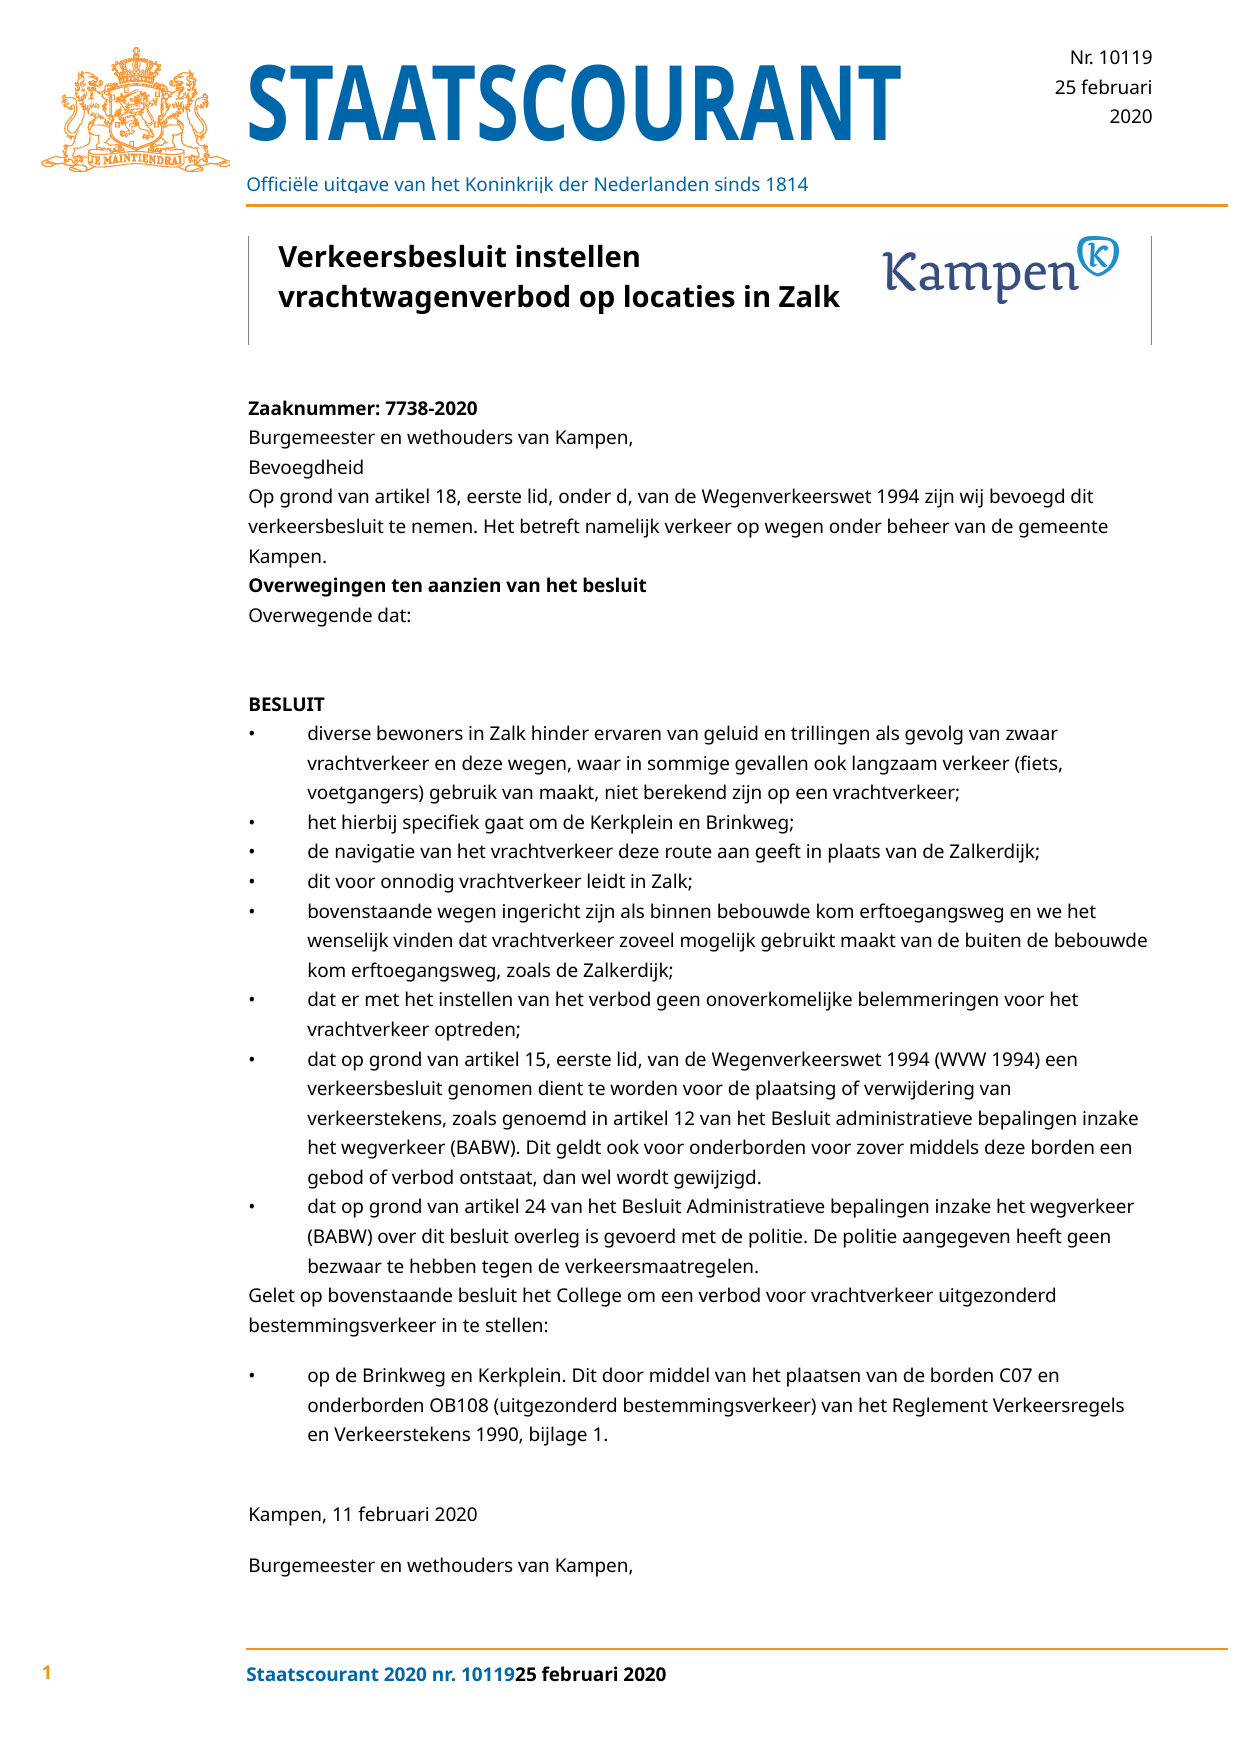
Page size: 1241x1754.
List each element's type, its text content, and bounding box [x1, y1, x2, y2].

list dit voor onnodig vrachtverkeer leidt in Zalk; [248, 868, 1152, 894]
list dat er met het instellen van het verbod geen onoverkomelijke belemmeringen voor het vrachtverkeer optreden; [248, 987, 1152, 1042]
list de navigatie van het vrachtverkeer deze route aan geeft in plaats van de Zalkerdijk; [248, 839, 1152, 864]
table_header [1119, 236, 1151, 303]
list bovenstaande wegen ingericht zijn als binnen bebouwde kom erftoegangsweg en we het wenselijk vinden dat vrachtverkeer zoveel mogelijk gebruikt maakt van de buiten de bebouwde kom erftoegangsweg, zoals de Zalkerdijk; [248, 898, 1152, 983]
text Zaaknummer: 7738-2020 [248, 395, 1152, 421]
picture [41, 47, 231, 172]
table_header [850, 236, 882, 303]
list het hierbij specifiek gaat om de Kerkplein en Brinkweg; [248, 809, 1152, 835]
text Overwegende dat: [248, 602, 1152, 628]
picture [882, 236, 1119, 304]
text Kampen, 11 februari 2020 [248, 1502, 1152, 1527]
list dat op grond van artikel 24 van het Besluit Administratieve bepalingen inzake het wegverkeer (BABW) over dit besluit overleg is gevoerd met de politie. De politie aangegeven heeft geen bezwaar te hebben tegen de verkeersmaatregelen. [248, 1194, 1152, 1279]
text Bevoegdheid [248, 454, 1152, 480]
table_header [850, 304, 1151, 345]
list diverse bewoners in Zalk hinder ervaren van geluid en trillingen als gevolg van zwaar vrachtverkeer en deze wegen, waar in sommige gevallen ook langzaam verkeer (fiets, voetgangers) gebruik van maakt, niet berekend zijn op een vrachtverkeer; [248, 720, 1152, 805]
text Burgemeester en wethouders van Kampen, [248, 424, 1152, 450]
text Burgemeester en wethouders van Kampen, [248, 1552, 1152, 1578]
text Op grond van artikel 18, eerste lid, onder d, van de Wegenverkeerswet 1994 zijn wij bevoegd dit verkeersbesluit te nemen. Het betreft namelijk verkeer op wegen onder beheer van de gemeente Kampen. [248, 484, 1152, 569]
text Overwegingen ten aanzien van het besluit [248, 572, 1152, 598]
text Gelet op bovenstaande besluit het College om een verbod voor vrachtverkeer uitgezonderd bestemmingsverkeer in te stellen: [248, 1282, 1152, 1338]
list op de Brinkweg en Kerkplein. Dit door middel van het plaatsen van de borden C07 en onderborden OB108 (uitgezonderd bestemmingsverkeer) van het Reglement Verkeersregels en Verkeerstekens 1990, bijlage 1. [248, 1362, 1152, 1447]
table_header Verkeersbesluit instellen vrachtwagenverbod op locaties in Zalk [249, 236, 850, 345]
list dat op grond van artikel 15, eerste lid, van de Wegenverkeerswet 1994 (WVW 1994) een verkeersbesluit genomen dient te worden voor de plaatsing of verwijdering van verkeerstekens, zoals genoemd in artikel 12 van het Besluit administratieve bepalingen inzake het wegverkeer (BABW). Dit geldt ook voor onderborden voor zover middels deze borden een gebod of verbod ontstaat, dan wel wordt gewijzigd. [248, 1046, 1152, 1190]
text BESLUIT [248, 691, 1152, 717]
